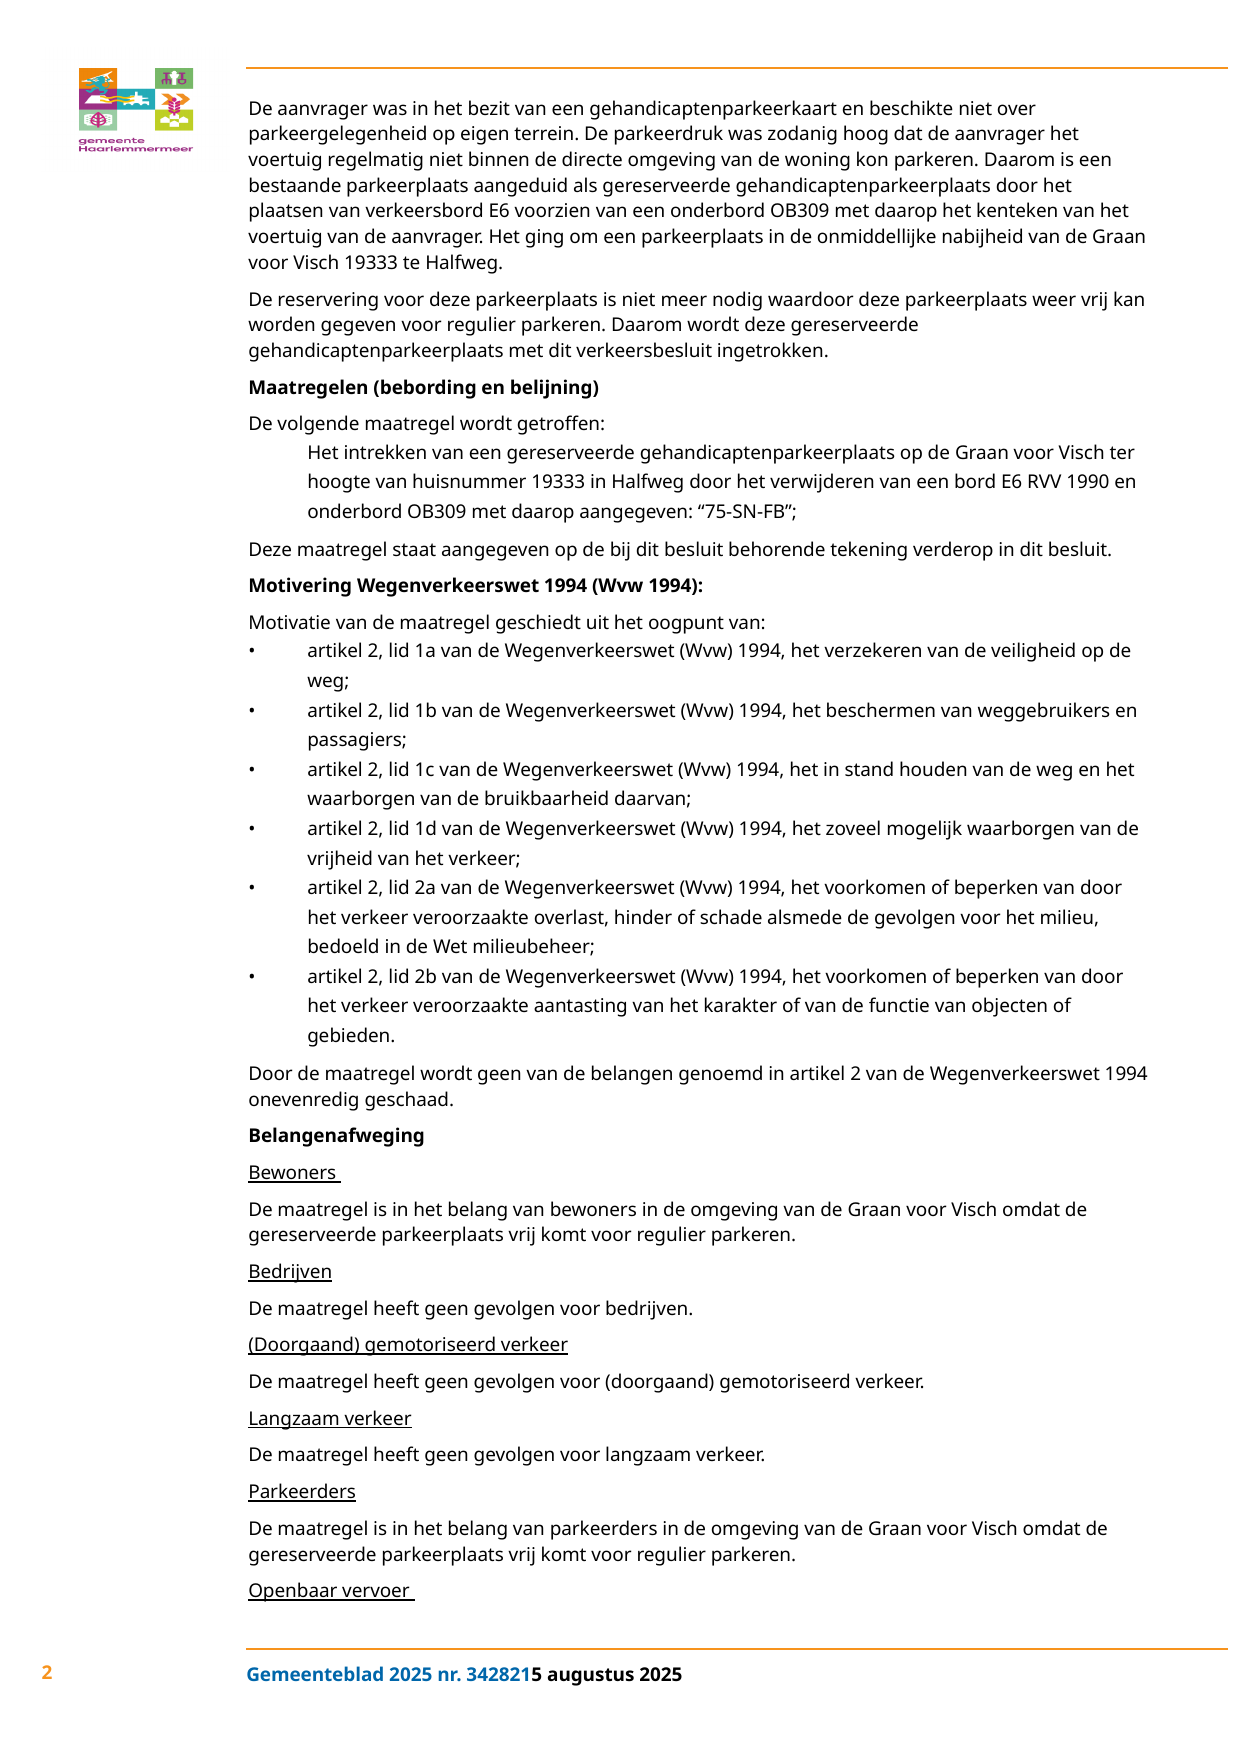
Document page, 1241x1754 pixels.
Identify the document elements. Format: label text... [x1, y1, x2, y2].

text Parkeerders [248, 1478, 1152, 1504]
text Openbaar vervoer [248, 1577, 1152, 1603]
picture [41, 47, 231, 172]
list artikel 2, lid 1b van de Wegenverkeerswet (Wvw) 1994, het beschermen van weggebruikers en passagiers; [248, 697, 1152, 752]
text De reservering voor deze parkeerplaats is niet meer nodig waardoor deze parkeerplaats weer vrij kan worden gegeven voor regulier parkeren. Daarom wordt deze gereserveerde gehandicaptenparkeerplaats met dit verkeersbesluit ingetrokken. [248, 286, 1152, 363]
list artikel 2, lid 1a van de Wegenverkeerswet (Wvw) 1994, het verzekeren van de veiligheid op de weg; [248, 638, 1152, 693]
text Motivering Wegenverkeerswet 1994 (Wvw 1994): [248, 573, 1152, 598]
text Maatregelen (bebording en belijning) [248, 374, 1152, 400]
text Belangenafweging [248, 1123, 1152, 1148]
text Bedrijven [248, 1258, 1152, 1284]
list artikel 2, lid 1c van de Wegenverkeerswet (Wvw) 1994, het in stand houden van de weg en het waarborgen van de bruikbaarheid daarvan; [248, 756, 1152, 811]
text De volgende maatregel wordt getroffen: [248, 411, 1152, 436]
list Het intrekken van een gereserveerde gehandicaptenparkeerplaats op de Graan voor Visch ter hoogte van huisnummer 19333 in Halfweg door het verwijderen van een bord E6 RVV 1990 en onderbord OB309 met daarop aangegeven: “75-SN-FB”; [248, 439, 1152, 524]
text De maatregel heeft geen gevolgen voor (doorgaand) gemotoriseerd verkeer. [248, 1368, 1152, 1394]
text Bewoners [248, 1159, 1152, 1185]
list artikel 2, lid 1d van de Wegenverkeerswet (Wvw) 1994, het zoveel mogelijk waarborgen van de vrijheid van het verkeer; [248, 815, 1152, 871]
text De maatregel heeft geen gevolgen voor langzaam verkeer. [248, 1442, 1152, 1467]
text Door de maatregel wordt geen van de belangen genoemd in artikel 2 van de Wegenverkeerswet 1994 onevenredig geschaad. [248, 1060, 1152, 1112]
list artikel 2, lid 2b van de Wegenverkeerswet (Wvw) 1994, het voorkomen of beperken van door het verkeer veroorzaakte aantasting van het karakter of van de functie van objecten of gebieden. [248, 963, 1152, 1048]
list artikel 2, lid 2a van de Wegenverkeerswet (Wvw) 1994, het voorkomen of beperken van door het verkeer veroorzaakte overlast, hinder of schade alsmede de gevolgen voor het milieu, bedoeld in de Wet milieubeheer; [248, 874, 1152, 959]
text Motivatie van de maatregel geschiedt uit het oogpunt van: [248, 609, 1152, 635]
text De maatregel is in het belang van parkeerders in de omgeving van de Graan voor Visch omdat de gereserveerde parkeerplaats vrij komt voor regulier parkeren. [248, 1515, 1152, 1566]
text De maatregel heeft geen gevolgen voor bedrijven. [248, 1295, 1152, 1321]
text Deze maatregel staat aangegeven op de bij dit besluit behorende tekening verderop in dit besluit. [248, 536, 1152, 562]
text De maatregel is in het belang van bewoners in de omgeving van de Graan voor Visch omdat de gereserveerde parkeerplaats vrij komt voor regulier parkeren. [248, 1196, 1152, 1247]
text (Doorgaand) gemotoriseerd verkeer [248, 1332, 1152, 1357]
text De aanvrager was in het bezit van een gehandicaptenparkeerkaart en beschikte niet over parkeergelegenheid op eigen terrein. De parkeerdruk was zodanig hoog dat de aanvrager het voertuig regelmatig niet binnen de directe omgeving van de woning kon parkeren. Daarom is een bestaande parkeerplaats aangeduid als gereserveerde gehandicaptenparkeerplaats door het plaatsen van verkeersbord E6 voorzien van een onderbord OB309 met daarop het kenteken van het voertuig van de aanvrager. Het ging om een parkeerplaats in de onmiddellijke nabijheid van de Graan voor Visch 19333 te Halfweg. [248, 95, 1152, 275]
text Langzaam verkeer [248, 1405, 1152, 1431]
